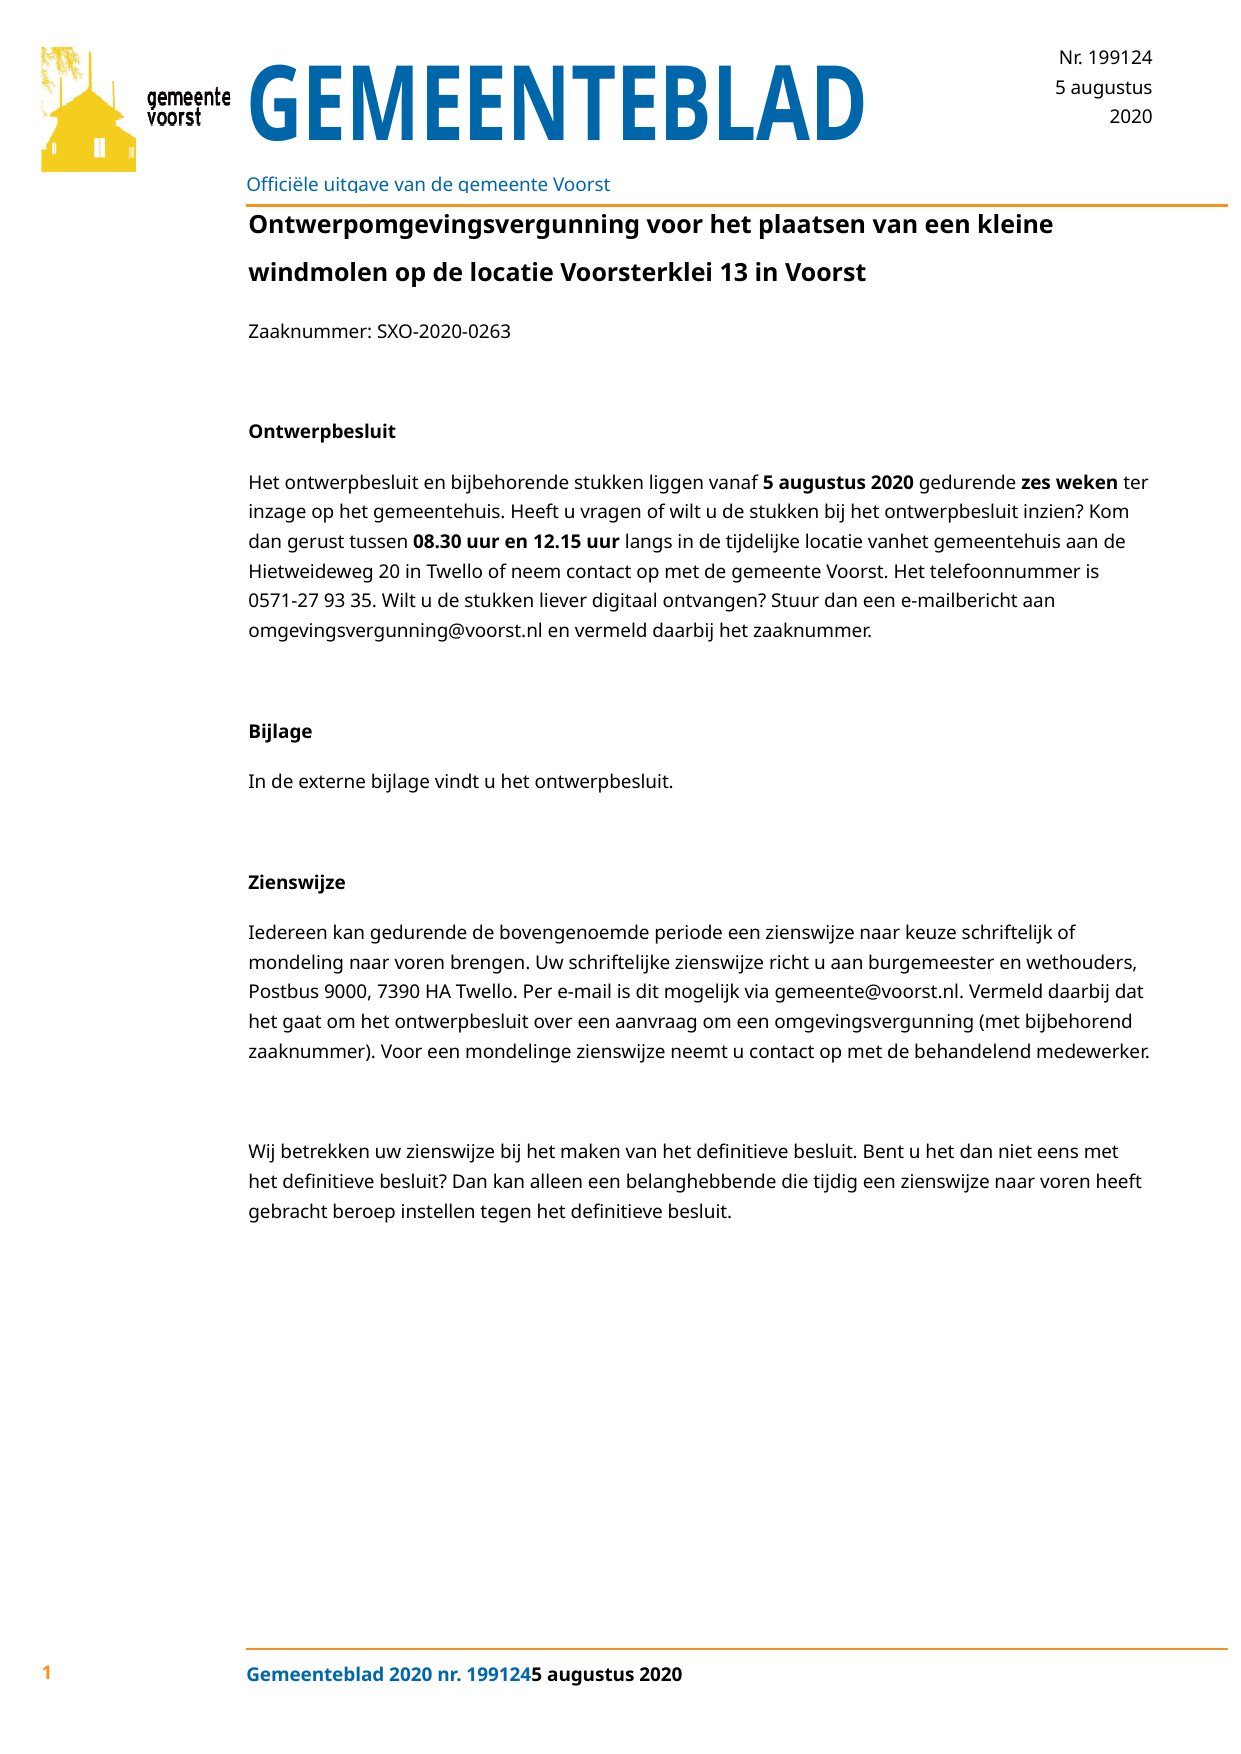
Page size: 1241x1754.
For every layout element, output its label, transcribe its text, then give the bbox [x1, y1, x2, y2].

text In de externe bijlage vindt u het ontwerpbesluit. [248, 768, 1152, 794]
text Zaaknummer: SXO-2020-0263 [248, 318, 1152, 344]
text Zienswijze [248, 869, 1152, 895]
text Het ontwerpbesluit en bijbehorende stukken liggen vanaf 5 augustus 2020 gedurende zes weken ter inzage op het gemeentehuis. Heeft u vragen of wilt u de stukken bij het ontwerpbesluit inzien? Kom dan gerust tussen 08.30 uur en 12.15 uur langs in de tijdelijke locatie vanhet gemeentehuis aan de Hietweideweg 20 in Twello of neem contact op met de gemeente Voorst. Het telefoonnummer is 0571-27 93 35. Wilt u de stukken liever digitaal ontvangen? Stuur dan een e-mailbericht aan omgevingsvergunning@voorst.nl en vermeld daarbij het zaaknummer. [248, 469, 1152, 643]
text Wij betrekken uw zienswijze bij het maken van het definitieve besluit. Bent u het dan niet eens met het definitieve besluit? Dan kan alleen een belanghebbende die tijdig een zienswijze naar voren heeft gebracht beroep instellen tegen het definitieve besluit. [248, 1139, 1152, 1224]
picture [41, 47, 231, 172]
text Ontwerpbesluit [248, 419, 1152, 444]
text Ontwerpomgevingsvergunning voor het plaatsen van een kleine windmolen op de locatie Voorsterklei 13 in Voorst [248, 207, 1152, 288]
text Bijlage [248, 718, 1152, 744]
text Iedereen kan gedurende de bovengenoemde periode een zienswijze naar keuze schriftelijk of mondeling naar voren brengen. Uw schriftelijke zienswijze richt u aan burgemeester en wethouders, Postbus 9000, 7390 HA Twello. Per e-mail is dit mogelijk via gemeente@voorst.nl. Vermeld daarbij dat het gaat om het ontwerpbesluit over een aanvraag om een omgevingsvergunning (met bijbehorend zaaknummer). Voor een mondelinge zienswijze neemt u contact op met de behandelend medewerker. [248, 919, 1152, 1064]
